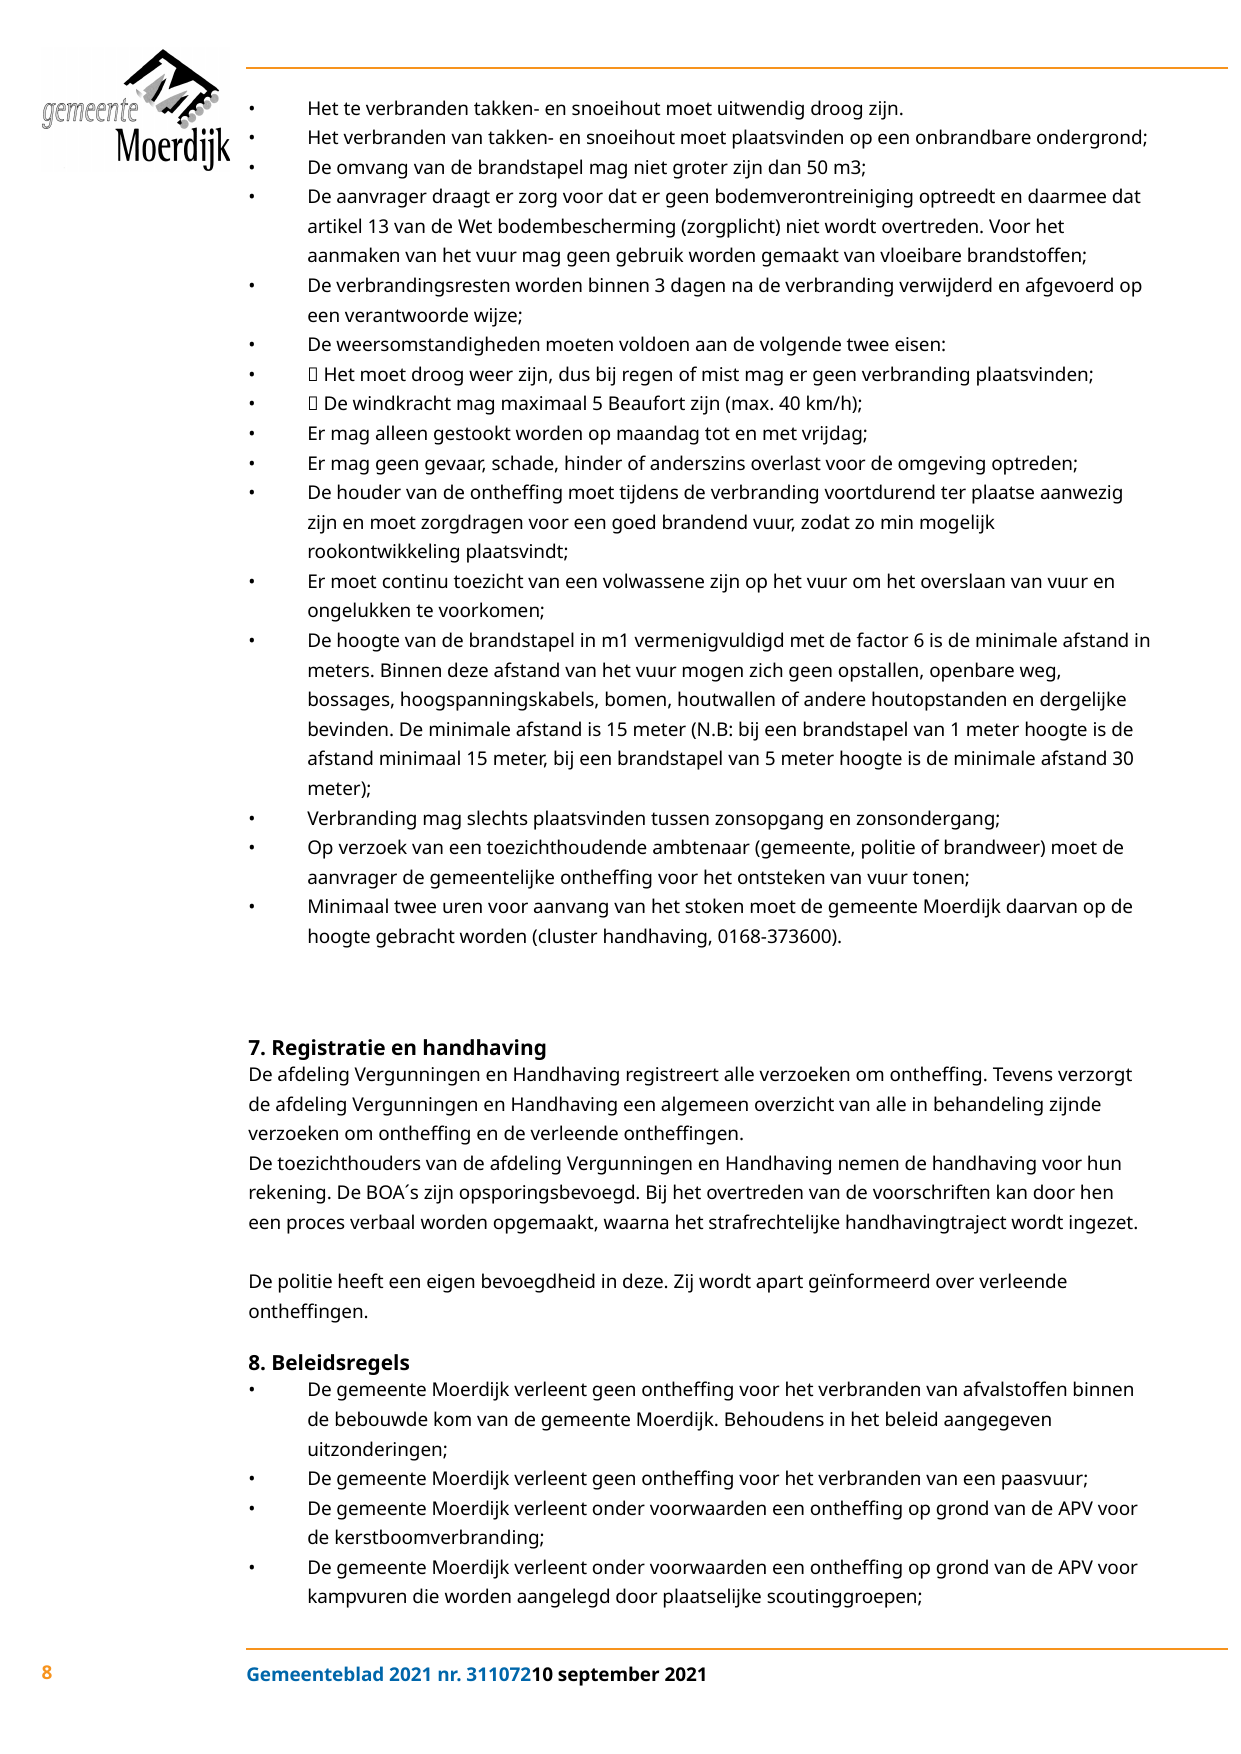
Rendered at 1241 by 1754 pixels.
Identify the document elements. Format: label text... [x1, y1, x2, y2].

text De toezichthouders van de afdeling Vergunningen en Handhaving nemen de handhaving voor hun [248, 1150, 1152, 1176]
text De afdeling Vergunningen en Handhaving registreert alle verzoeken om ontheffing. Tevens verzorgt de afdeling Vergunningen en Handhaving een algemeen overzicht van alle in behandeling zijnde verzoeken om ontheffing en de verleende ontheffingen. [248, 1061, 1152, 1146]
list De gemeente Moerdijk verleent geen ontheffing voor het verbranden van een paasvuur; [248, 1465, 1152, 1491]
text 7. Registratie en handhaving [248, 1033, 1152, 1061]
picture [41, 47, 231, 172]
list Er mag alleen gestookt worden op maandag tot en met vrijdag; [248, 420, 1152, 446]
list Verbranding mag slechts plaatsvinden tussen zonsopgang en zonsondergang; [248, 805, 1152, 831]
list  Het moet droog weer zijn, dus bij regen of mist mag er geen verbranding plaatsvinden; [248, 361, 1152, 387]
list Op verzoek van een toezichthoudende ambtenaar (gemeente, politie of brandweer) moet de aanvrager de gemeentelijke ontheffing voor het ontsteken van vuur tonen; [248, 834, 1152, 890]
list Het verbranden van takken- en snoeihout moet plaatsvinden op een onbrandbare ondergrond; [248, 124, 1152, 150]
list De gemeente Moerdijk verleent onder voorwaarden een ontheffing op grond van de APV voor de kerstboomverbranding; [248, 1495, 1152, 1550]
list  De windkracht mag maximaal 5 Beaufort zijn (max. 40 km/h); [248, 391, 1152, 416]
list De verbrandingsresten worden binnen 3 dagen na de verbranding verwijderd en afgevoerd op een verantwoorde wijze; [248, 272, 1152, 328]
list Er moet continu toezicht van een volwassene zijn op het vuur om het overslaan van vuur en ongelukken te voorkomen; [248, 568, 1152, 623]
list De hoogte van de brandstapel in m1 vermenigvuldigd met de factor 6 is de minimale afstand in meters. Binnen deze afstand van het vuur mogen zich geen opstallen, openbare weg, bossages, hoogspanningskabels, bomen, houtwallen of andere houtopstanden en dergelijke bevinden. De minimale afstand is 15 meter (N.B: bij een brandstapel van 1 meter hoogte is de afstand minimaal 15 meter, bij een brandstapel van 5 meter hoogte is de minimale afstand 30 meter); [248, 627, 1152, 801]
text De politie heeft een eigen bevoegdheid in deze. Zij wordt apart geïnformeerd over verleende [248, 1268, 1152, 1294]
text ontheffingen. [248, 1298, 1152, 1323]
list Het te verbranden takken- en snoeihout moet uitwendig droog zijn. [248, 95, 1152, 121]
text rekening. De BOA´s zijn opsporingsbevoegd. Bij het overtreden van de voorschriften kan door hen een proces verbaal worden opgemaakt, waarna het strafrechtelijke handhavingtraject wordt ingezet. [248, 1179, 1152, 1235]
list De houder van de ontheffing moet tijdens de verbranding voortdurend ter plaatse aanwezig zijn en moet zorgdragen voor een goed brandend vuur, zodat zo min mogelijk rookontwikkeling plaatsvindt; [248, 479, 1152, 564]
list De weersomstandigheden moeten voldoen aan de volgende twee eisen: [248, 331, 1152, 357]
list Minimaal twee uren voor aanvang van het stoken moet de gemeente Moerdijk daarvan op de hoogte gebracht worden (cluster handhaving, 0168-373600). [248, 893, 1152, 949]
list De omvang van de brandstapel mag niet groter zijn dan 50 m3; [248, 154, 1152, 180]
list Er mag geen gevaar, schade, hinder of anderszins overlast voor de omgeving optreden; [248, 450, 1152, 476]
list De gemeente Moerdijk verleent onder voorwaarden een ontheffing op grond van de APV voor kampvuren die worden aangelegd door plaatselijke scoutinggroepen; [248, 1554, 1152, 1609]
list De aanvrager draagt er zorg voor dat er geen bodemverontreiniging optreedt en daarmee dat artikel 13 van de Wet bodembescherming (zorgplicht) niet wordt overtreden. Voor het aanmaken van het vuur mag geen gebruik worden gemaakt van vloeibare brandstoffen; [248, 183, 1152, 268]
text 8. Beleidsregels [248, 1348, 1152, 1377]
list De gemeente Moerdijk verleent geen ontheffing voor het verbranden van afvalstoffen binnen de bebouwde kom van de gemeente Moerdijk. Behoudens in het beleid aangegeven uitzonderingen; [248, 1377, 1152, 1462]
